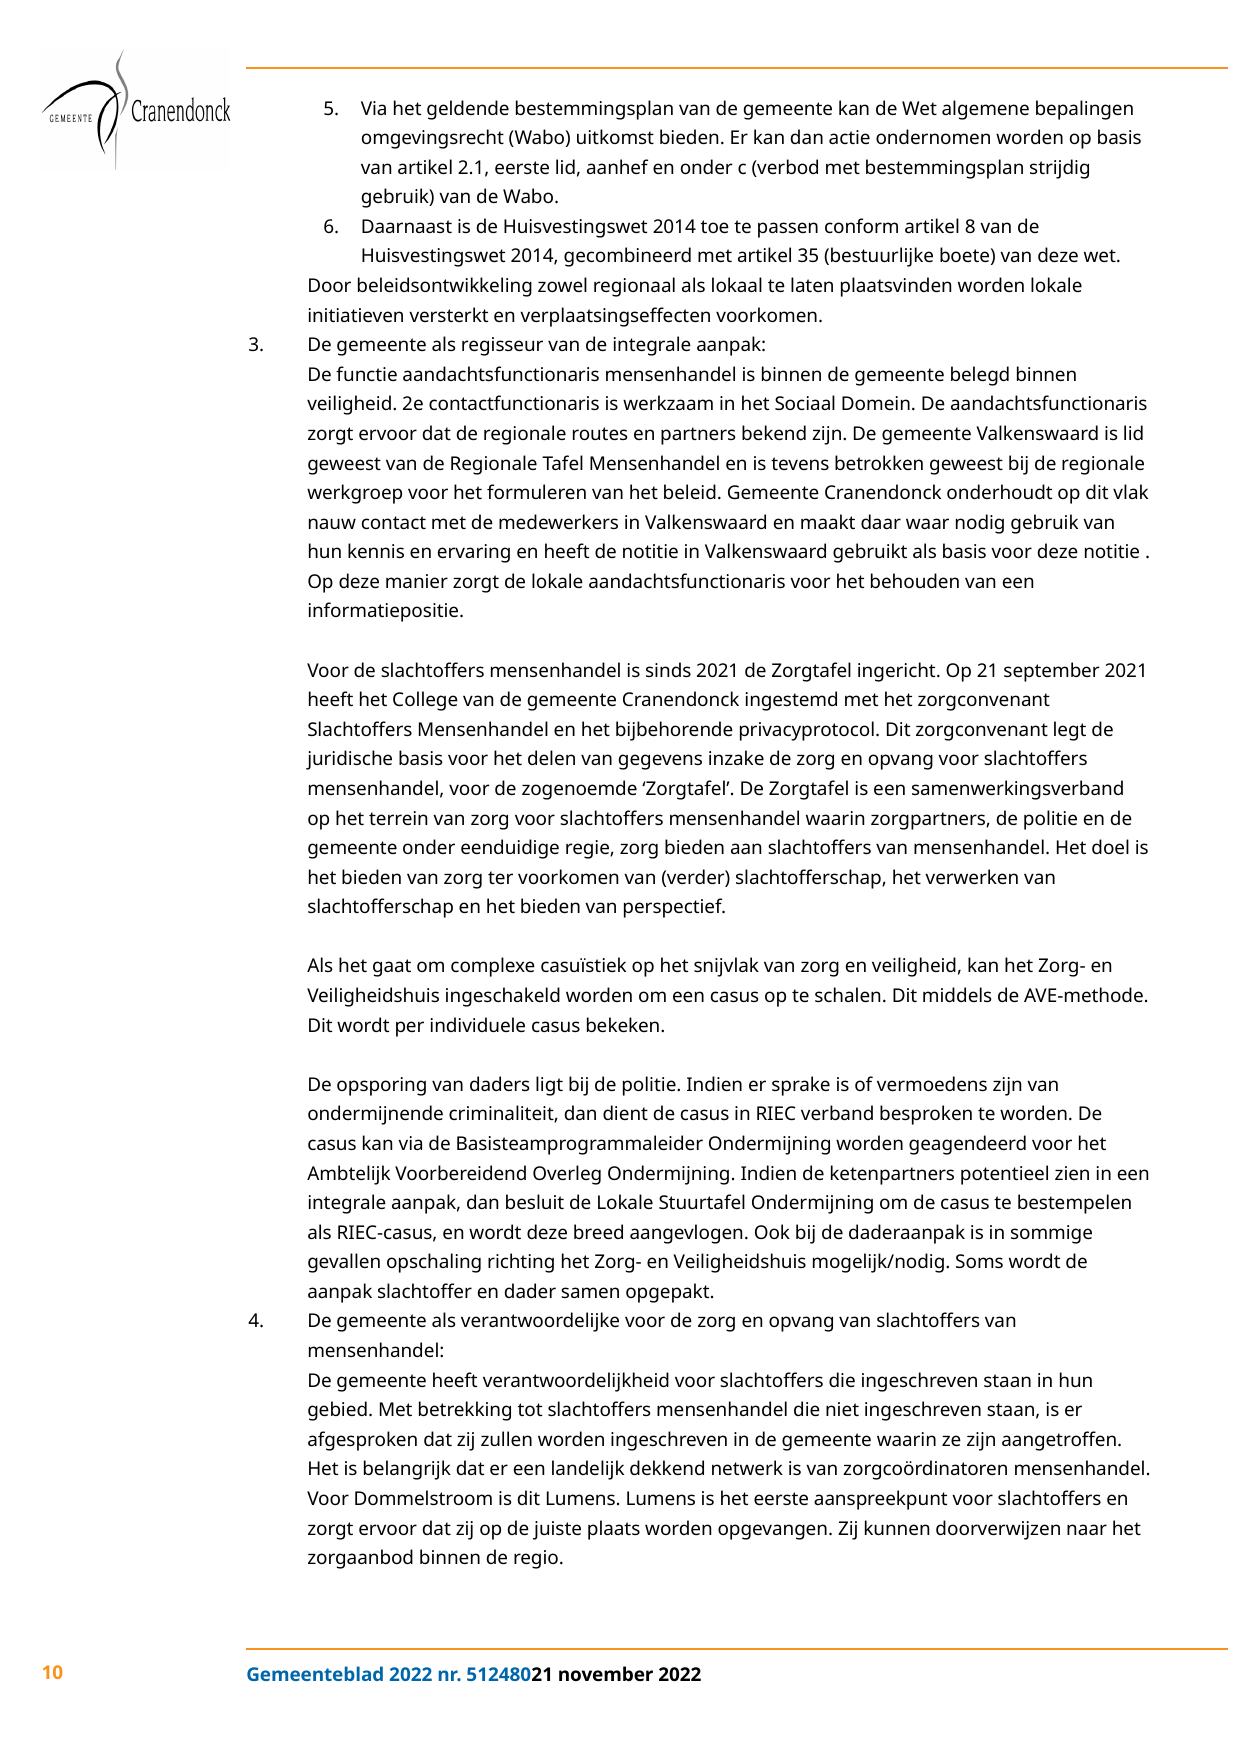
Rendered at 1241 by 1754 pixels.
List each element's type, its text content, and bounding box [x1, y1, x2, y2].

list Via het geldende bestemmingsplan van de gemeente kan de Wet algemene bepalingen omgevingsrecht (Wabo) uitkomst bieden. Er kan dan actie ondernomen worden op basis van artikel 2.1, eerste lid, aanhef en onder c (verbod met bestemmingsplan strijdig gebruik) van de Wabo. [323, 95, 1152, 209]
list Als het gaat om complexe casuïstiek op het snijvlak van zorg en veiligheid, kan het Zorg- en Veiligheidshuis ingeschakeld worden om een casus op te schalen. Dit middels de AVE-methode. Dit wordt per individuele casus bekeken. [248, 953, 1152, 1038]
list De gemeente heeft verantwoordelijkheid voor slachtoffers die ingeschreven staan in hun gebied. Met betrekking tot slachtoffers mensenhandel die niet ingeschreven staan, is er afgesproken dat zij zullen worden ingeschreven in de gemeente waarin ze zijn aangetroffen. Het is belangrijk dat er een landelijk dekkend netwerk is van zorgcoördinatoren mensenhandel. Voor Dommelstroom is dit Lumens. Lumens is het eerste aanspreekpunt voor slachtoffers en zorgt ervoor dat zij op de juiste plaats worden opgevangen. Zij kunnen doorverwijzen naar het zorgaanbod binnen de regio. [248, 1367, 1152, 1570]
list De opsporing van daders ligt bij de politie. Indien er sprake is of vermoedens zijn van ondermijnende criminaliteit, dan dient de casus in RIEC verband besproken te worden. De casus kan via de Basisteamprogrammaleider Ondermijning worden geagendeerd voor het Ambtelijk Voorbereidend Overleg Ondermijning. Indien de ketenpartners potentieel zien in een integrale aanpak, dan besluit de Lokale Stuurtafel Ondermijning om de casus te bestempelen als RIEC-casus, en wordt deze breed aangevlogen. Ook bij de daderaanpak is in sommige gevallen opschaling richting het Zorg- en Veiligheidshuis mogelijk/nodig. Soms wordt de aanpak slachtoffer en dader samen opgepakt. [248, 1071, 1152, 1304]
list Daarnaast is de Huisvestingswet 2014 toe te passen conform artikel 8 van de Huisvestingswet 2014, gecombineerd met artikel 35 (bestuurlijke boete) van deze wet. [323, 213, 1152, 268]
list De gemeente als verantwoordelijke voor de zorg en opvang van slachtoffers van mensenhandel: [248, 1308, 1152, 1363]
picture [41, 47, 231, 172]
list Door beleidsontwikkeling zowel regionaal als lokaal te laten plaatsvinden worden lokale initiatieven versterkt en verplaatsingseffecten voorkomen. [248, 272, 1152, 328]
list De functie aandachtsfunctionaris mensenhandel is binnen de gemeente belegd binnen veiligheid. 2e contactfunctionaris is werkzaam in het Sociaal Domein. De aandachtsfunctionaris zorgt ervoor dat de regionale routes en partners bekend zijn. De gemeente Valkenswaard is lid geweest van de Regionale Tafel Mensenhandel en is tevens betrokken geweest bij de regionale werkgroep voor het formuleren van het beleid. Gemeente Cranendonck onderhoudt op dit vlak nauw contact met de medewerkers in Valkenswaard en maakt daar waar nodig gebruik van hun kennis en ervaring en heeft de notitie in Valkenswaard gebruikt als basis voor deze notitie . Op deze manier zorgt de lokale aandachtsfunctionaris voor het behouden van een informatiepositie. [248, 361, 1152, 623]
list De gemeente als regisseur van de integrale aanpak: [248, 331, 1152, 357]
list Voor de slachtoffers mensenhandel is sinds 2021 de Zorgtafel ingericht. Op 21 september 2021 heeft het College van de gemeente Cranendonck ingestemd met het zorgconvenant Slachtoffers Mensenhandel en het bijbehorende privacyprotocol. Dit zorgconvenant legt de juridische basis voor het delen van gegevens inzake de zorg en opvang voor slachtoffers mensenhandel, voor de zogenoemde ‘Zorgtafel’. De Zorgtafel is een samenwerkingsverband op het terrein van zorg voor slachtoffers mensenhandel waarin zorgpartners, de politie en de gemeente onder eenduidige regie, zorg bieden aan slachtoffers van mensenhandel. Het doel is het bieden van zorg ter voorkomen van (verder) slachtofferschap, het verwerken van slachtofferschap en het bieden van perspectief. [248, 657, 1152, 919]
